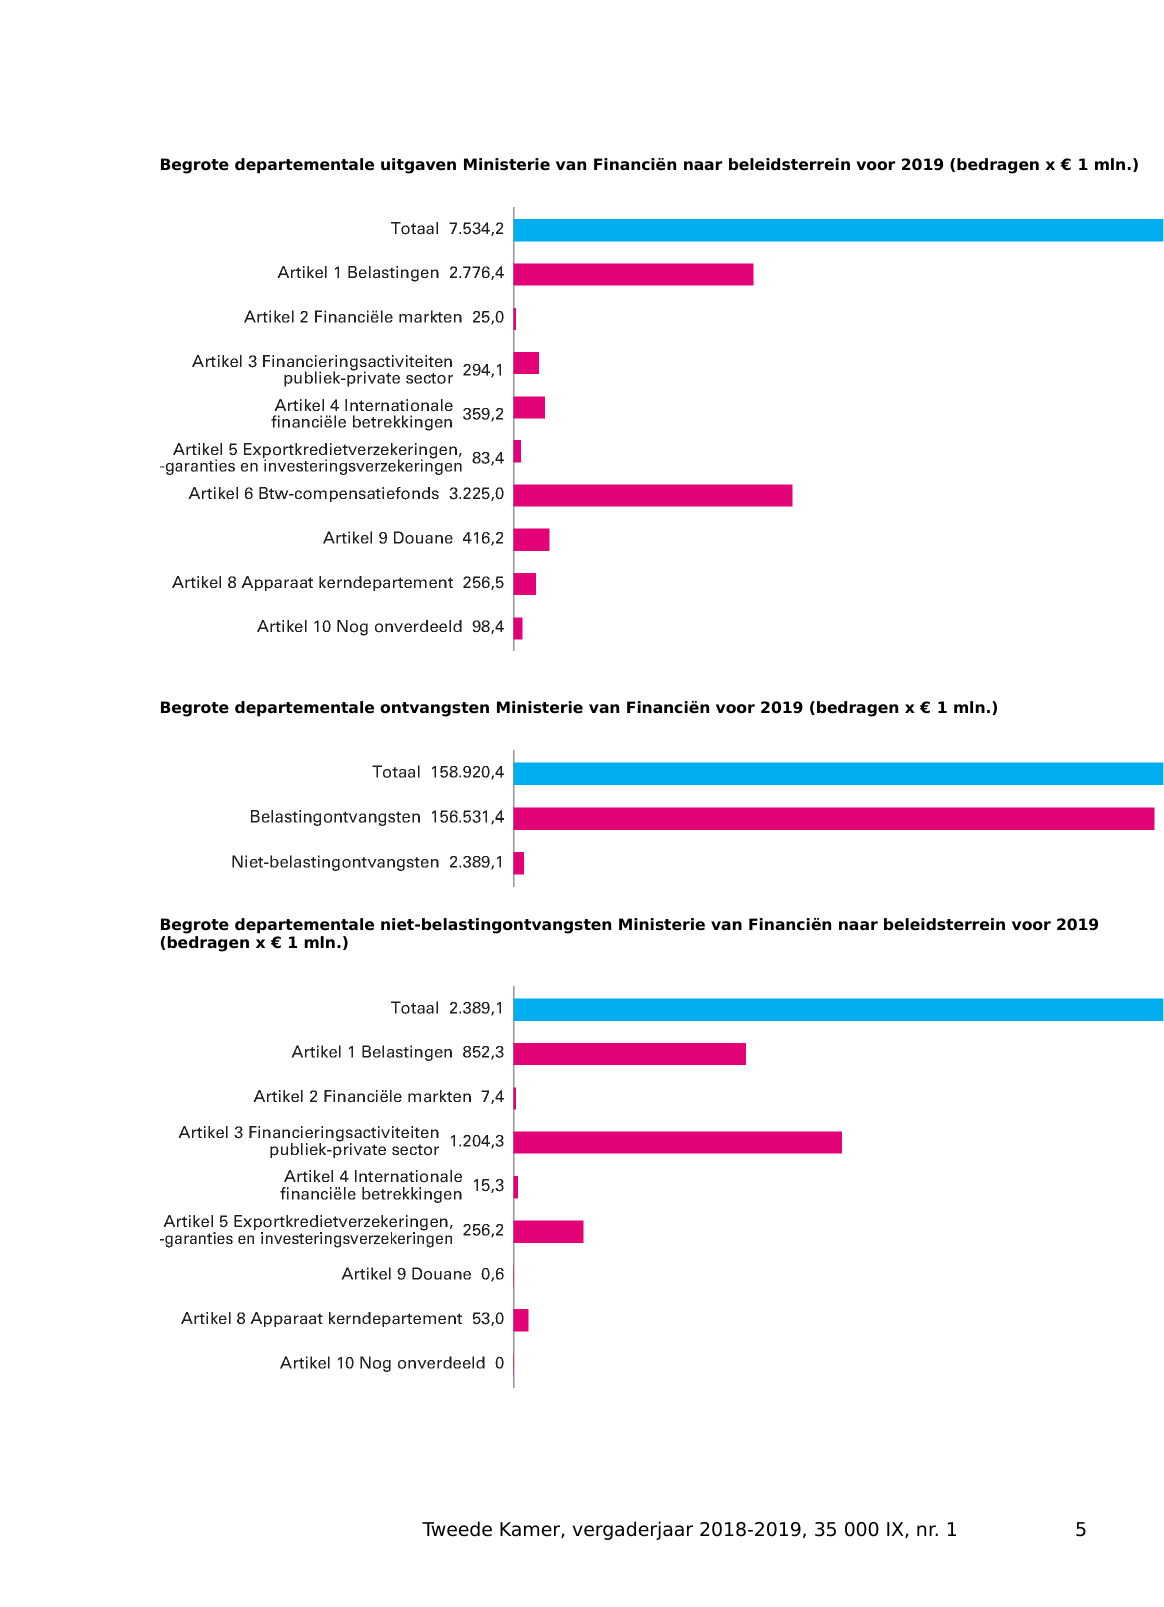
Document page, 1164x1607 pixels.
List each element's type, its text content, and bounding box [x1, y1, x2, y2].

picture [159, 986, 1164, 1388]
text Begrote departementale niet-belastingontvangsten Ministerie van Financiën naar beleidsterrein voor 2019 (bedragen x € 1 mln.) [159, 916, 1163, 953]
text Begrote departementale uitgaven Ministerie van Financiën naar beleidsterrein voor 2019 (bedragen x € 1 mln.) [159, 156, 1163, 174]
picture [159, 750, 1164, 887]
text Begrote departementale ontvangsten Ministerie van Financiën voor 2019 (bedragen x € 1 mln.) [159, 699, 1163, 717]
picture [159, 207, 1164, 651]
